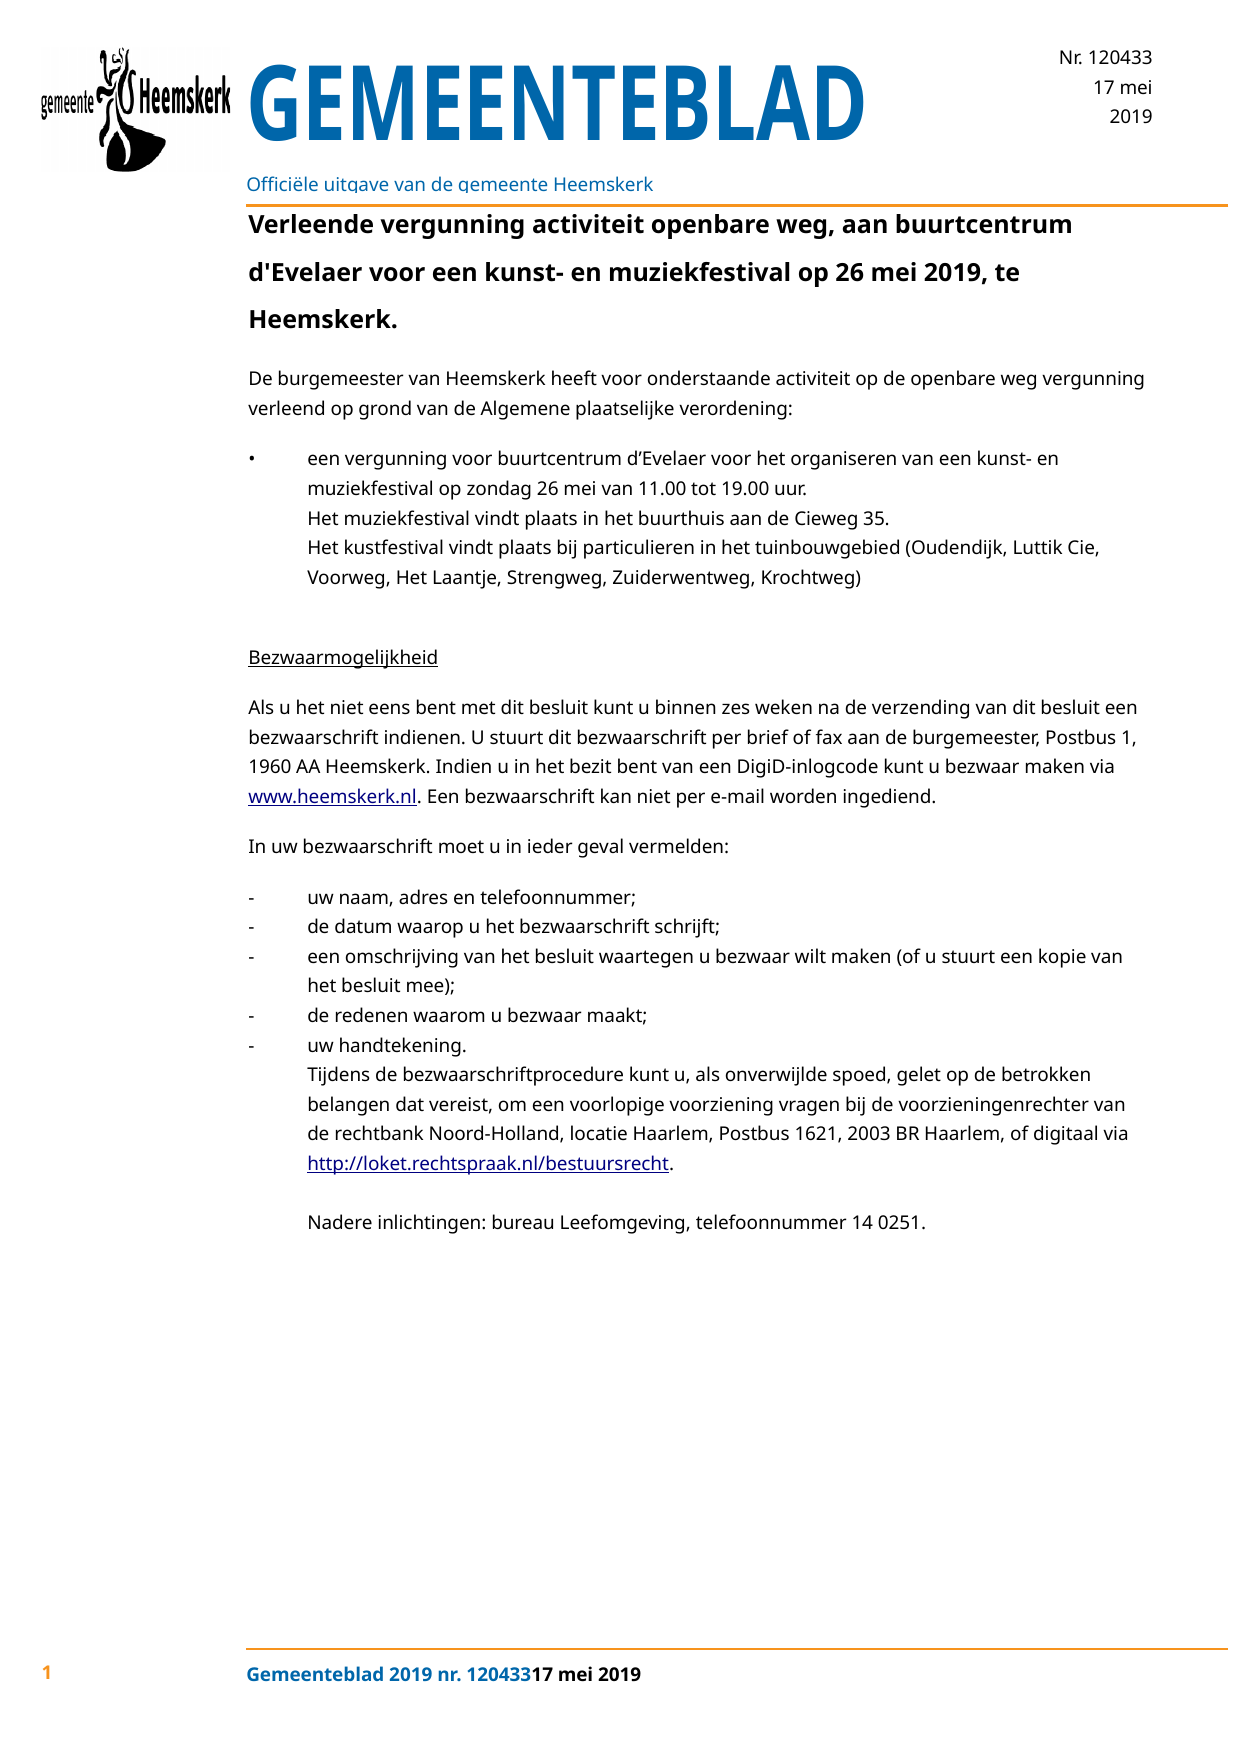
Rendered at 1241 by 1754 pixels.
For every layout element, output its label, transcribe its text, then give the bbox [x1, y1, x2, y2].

list Het muziekfestival vindt plaats in het buurthuis aan de Cieweg 35. [248, 505, 1152, 530]
list Het kustfestival vindt plaats bij particulieren in het tuinbouwgebied (Oudendijk, Luttik Cie, Voorweg, Het Laantje, Strengweg, Zuiderwentweg, Krochtweg) [248, 534, 1152, 589]
list een omschrijving van het besluit waartegen u bezwaar wilt maken (of u stuurt een kopie van het besluit mee); [248, 943, 1152, 998]
text In uw bezwaarschrift moet u in ieder geval vermelden: [248, 833, 1152, 859]
list Nadere inlichtingen: bureau Leefomgeving, telefoonnummer 14 0251. [248, 1209, 1152, 1235]
picture [41, 47, 231, 172]
text Verleende vergunning activiteit openbare weg, aan buurtcentrum d'Evelaer voor een kunst- en muziekfestival op 26 mei 2019, te Heemskerk. [248, 207, 1152, 336]
list de redenen waarom u bezwaar maakt; [248, 1002, 1152, 1028]
list de datum waarop u het bezwaarschrift schrijft; [248, 913, 1152, 939]
list uw naam, adres en telefoonnummer; [248, 884, 1152, 909]
text De burgemeester van Heemskerk heeft voor onderstaande activiteit op de openbare weg vergunning verleend op grond van de Algemene plaatselijke verordening: [248, 366, 1152, 421]
list uw handtekening. [248, 1032, 1152, 1057]
list Tijdens de bezwaarschriftprocedure kunt u, als onverwijlde spoed, gelet op de betrokken belangen dat vereist, om een voorlopige voorziening vragen bij de voorzieningenrechter van de rechtbank Noord-Holland, locatie Haarlem, Postbus 1621, 2003 BR Haarlem, of digitaal via http://loket.rechtspraak.nl/bestuursrecht. [248, 1061, 1152, 1176]
text Bezwaarmogelijkheid [248, 644, 1152, 669]
list een vergunning voor buurtcentrum d’Evelaer voor het organiseren van een kunst- en muziekfestival op zondag 26 mei van 11.00 tot 19.00 uur. [248, 446, 1152, 501]
text Als u het niet eens bent met dit besluit kunt u binnen zes weken na de verzending van dit besluit een bezwaarschrift indienen. U stuurt dit bezwaarschrift per brief of fax aan de burgemeester, Postbus 1, 1960 AA Heemskerk. Indien u in het bezit bent van een DigiD-inlogcode kunt u bezwaar maken via www.heemskerk.nl. Een bezwaarschrift kan niet per e-mail worden ingediend. [248, 694, 1152, 809]
